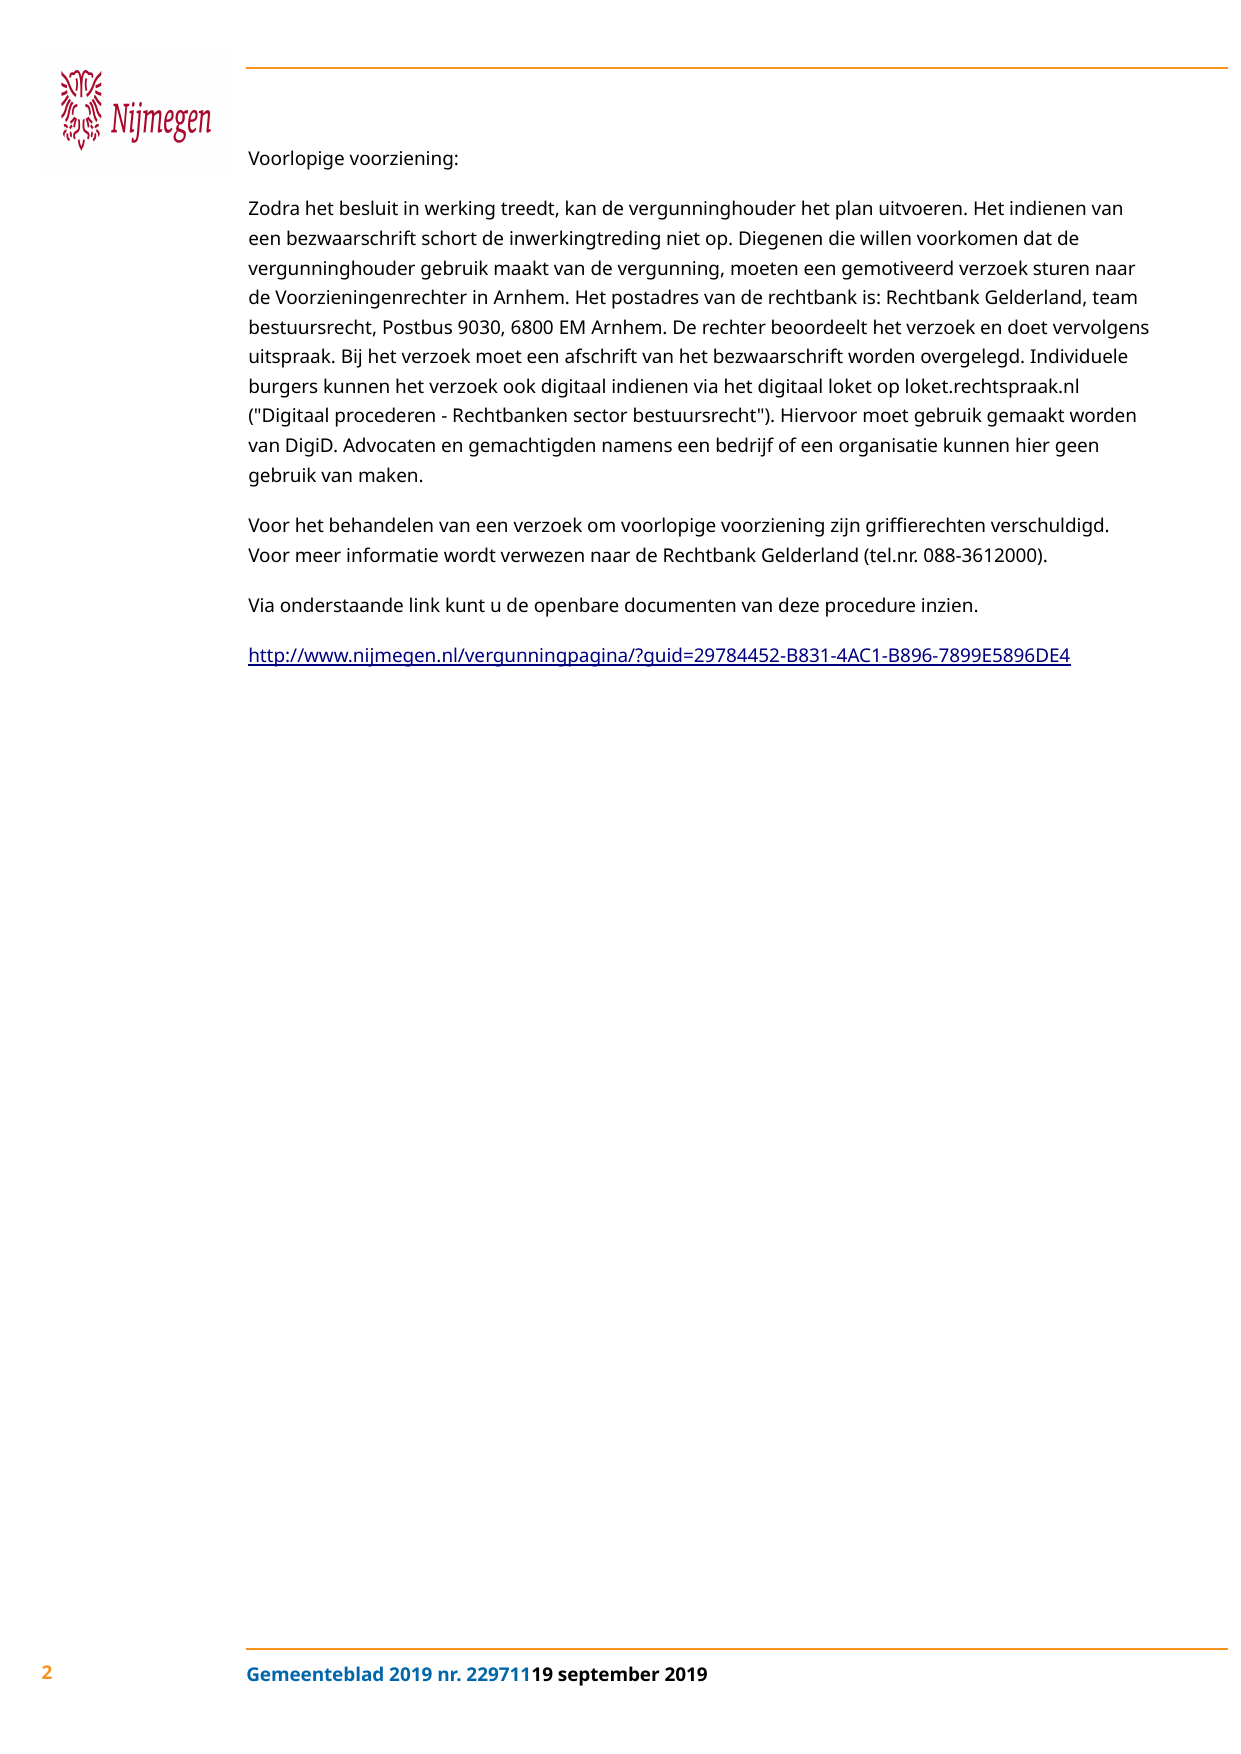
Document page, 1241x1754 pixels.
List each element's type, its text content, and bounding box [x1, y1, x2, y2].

text Zodra het besluit in werking treedt, kan de vergunninghouder het plan uitvoeren. Het indienen van een bezwaarschrift schort de inwerkingtreding niet op. Diegenen die willen voorkomen dat de vergunninghouder gebruik maakt van de vergunning, moeten een gemotiveerd verzoek sturen naar de Voorzieningenrechter in Arnhem. Het postadres van de rechtbank is: Rechtbank Gelderland, team bestuursrecht, Postbus 9030, 6800 EM Arnhem. De rechter beoordeelt het verzoek en doet vervolgens uitspraak. Bij het verzoek moet een afschrift van het bezwaarschrift worden overgelegd. Individuele burgers kunnen het verzoek ook digitaal indienen via het digitaal loket op loket.rechtspraak.nl ("Digitaal procederen - Rechtbanken sector bestuursrecht"). Hiervoor moet gebruik gemaakt worden van DigiD. Advocaten en gemachtigden namens een bedrijf of een organisatie kunnen hier geen gebruik van maken. [248, 196, 1152, 488]
text Via onderstaande link kunt u de openbare documenten van deze procedure inzien. [248, 592, 1152, 618]
text Voor het behandelen van een verzoek om voorlopige voorziening zijn griffierechten verschuldigd. Voor meer informatie wordt verwezen naar de Rechtbank Gelderland (tel.nr. 088-3612000). [248, 512, 1152, 568]
text http://www.nijmegen.nl/vergunningpagina/?guid=29784452-B831-4AC1-B896-7899E5896DE4 [248, 643, 1152, 668]
text Voorlopige voorziening: [248, 145, 1152, 171]
picture [41, 47, 231, 172]
